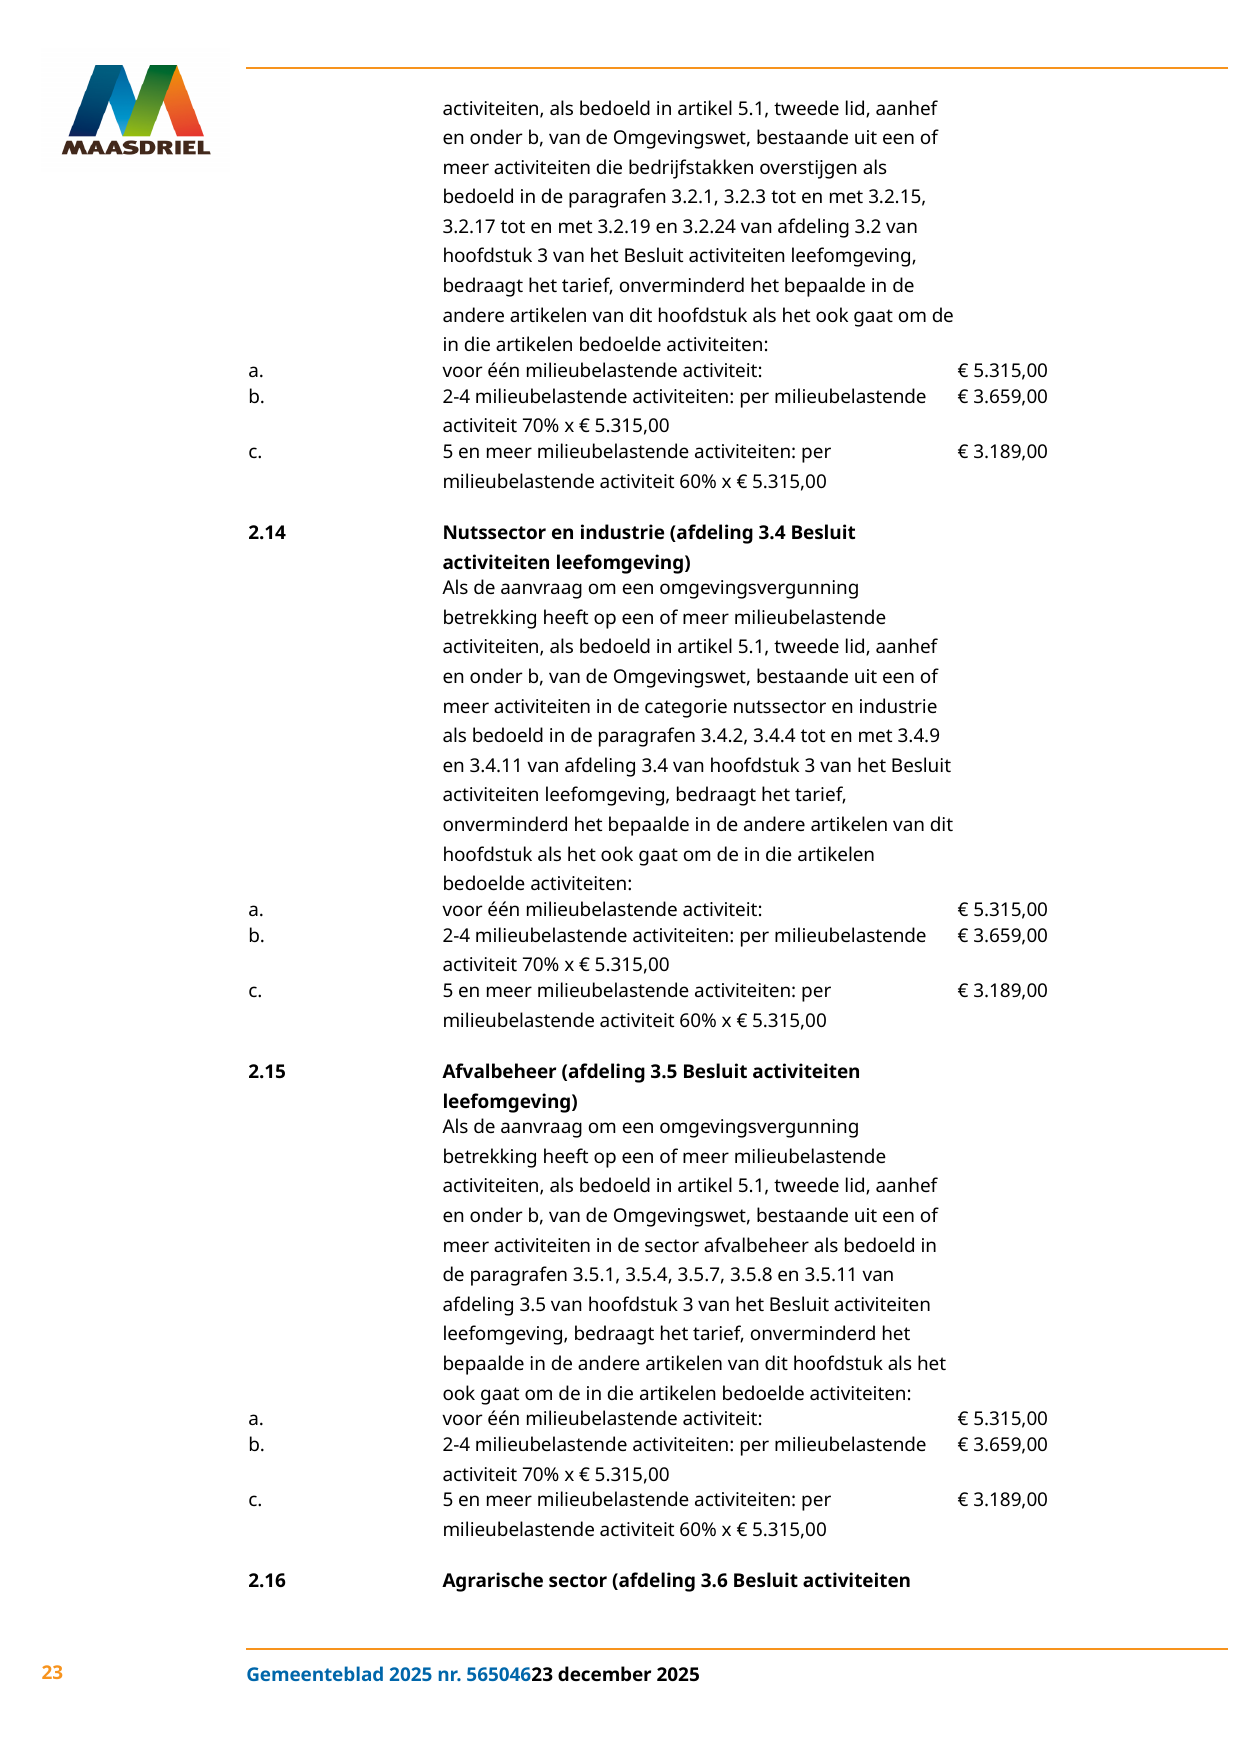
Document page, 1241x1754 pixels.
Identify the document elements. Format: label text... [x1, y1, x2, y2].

table_cell [442, 494, 957, 519]
table_cell 2.14 [248, 519, 442, 574]
table_cell € 3.659,00 [958, 922, 1152, 977]
table_cell 5 en meer milieubelastende activiteiten: per milieubelastende activiteit 60% x € 5.315,00 [442, 1487, 957, 1542]
table_cell € 3.659,00 [958, 383, 1152, 438]
table_cell 2.16 [248, 1568, 442, 1593]
table_cell € 5.315,00 [958, 357, 1152, 383]
table_cell a. [248, 896, 442, 922]
table_cell Als de aanvraag om een omgevingsvergunning betrekking heeft op een of meer milieubelastende activiteiten, als bedoeld in artikel 5.1, tweede lid, aanhef en onder b, van de Omgevingswet, bestaande uit een of meer activiteiten in de categorie nutssector en industrie als bedoeld in de paragrafen 3.4.2, 3.4.4 tot en met 3.4.9 en 3.4.11 van afdeling 3.4 van hoofdstuk 3 van het Besluit activiteiten leefomgeving, bedraagt het tarief, onverminderd het bepaalde in de andere artikelen van dit hoofdstuk als het ook gaat om de in die artikelen bedoelde activiteiten: [442, 575, 957, 896]
table_cell [958, 1058, 1152, 1113]
table_cell € 3.189,00 [958, 438, 1152, 493]
table_cell [248, 95, 442, 357]
table_cell [958, 494, 1152, 519]
table_cell € 3.659,00 [958, 1431, 1152, 1487]
table_cell b. [248, 383, 442, 438]
table_cell voor één milieubelastende activiteit: [442, 1406, 957, 1431]
picture [41, 47, 231, 172]
table_cell c. [248, 977, 442, 1032]
table_cell 5 en meer milieubelastende activiteiten: per milieubelastende activiteit 60% x € 5.315,00 [442, 977, 957, 1032]
table_cell 2-4 milieubelastende activiteiten: per milieubelastende activiteit 70% x € 5.315,00 [442, 922, 957, 977]
table_cell 2-4 milieubelastende activiteiten: per milieubelastende activiteit 70% x € 5.315,00 [442, 383, 957, 438]
table_cell 5 en meer milieubelastende activiteiten: per milieubelastende activiteit 60% x € 5.315,00 [442, 438, 957, 493]
table_cell a. [248, 1406, 442, 1431]
table_cell € 5.315,00 [958, 1406, 1152, 1431]
table_cell [958, 519, 1152, 574]
table_cell [958, 1033, 1152, 1058]
table_cell [248, 494, 442, 519]
table_cell [958, 1542, 1152, 1568]
table_cell [958, 95, 1152, 357]
table_cell [958, 1114, 1152, 1406]
table_cell b. [248, 922, 442, 977]
table_cell [248, 1542, 442, 1568]
table_cell Als de aanvraag om een omgevingsvergunning betrekking heeft op een of meer milieubelastende activiteiten, als bedoeld in artikel 5.1, tweede lid, aanhef en onder b, van de Omgevingswet, bestaande uit een of meer activiteiten in de sector afvalbeheer als bedoeld in de paragrafen 3.5.1, 3.5.4, 3.5.7, 3.5.8 en 3.5.11 van afdeling 3.5 van hoofdstuk 3 van het Besluit activiteiten leefomgeving, bedraagt het tarief, onverminderd het bepaalde in de andere artikelen van dit hoofdstuk als het ook gaat om de in die artikelen bedoelde activiteiten: [442, 1114, 957, 1406]
table_cell a. [248, 357, 442, 383]
table_cell [248, 1114, 442, 1406]
table_cell c. [248, 438, 442, 493]
table_cell Agrarische sector (afdeling 3.6 Besluit activiteiten [442, 1568, 957, 1593]
table_cell [442, 1033, 957, 1058]
table_cell activiteiten, als bedoeld in artikel 5.1, tweede lid, aanhef en onder b, van de Omgevingswet, bestaande uit een of meer activiteiten die bedrijfstakken overstijgen als bedoeld in de paragrafen 3.2.1, 3.2.3 tot en met 3.2.15, 3.2.17 tot en met 3.2.19 en 3.2.24 van afdeling 3.2 van hoofdstuk 3 van het Besluit activiteiten leefomgeving, bedraagt het tarief, onverminderd het bepaalde in de andere artikelen van dit hoofdstuk als het ook gaat om de in die artikelen bedoelde activiteiten: [442, 95, 957, 357]
table_cell € 5.315,00 [958, 896, 1152, 922]
table_cell [442, 1542, 957, 1568]
table_cell [248, 575, 442, 896]
table_cell voor één milieubelastende activiteit: [442, 896, 957, 922]
table_cell Nutssector en industrie (afdeling 3.4 Besluit activiteiten leefomgeving) [442, 519, 957, 574]
table_cell € 3.189,00 [958, 1487, 1152, 1542]
table_cell c. [248, 1487, 442, 1542]
table_cell [248, 1033, 442, 1058]
table_cell [958, 575, 1152, 896]
table_cell 2.15 [248, 1058, 442, 1113]
table_cell 2-4 milieubelastende activiteiten: per milieubelastende activiteit 70% x € 5.315,00 [442, 1431, 957, 1487]
table_cell b. [248, 1431, 442, 1487]
table_cell voor één milieubelastende activiteit: [442, 357, 957, 383]
table_cell € 3.189,00 [958, 977, 1152, 1032]
table_cell Afvalbeheer (afdeling 3.5 Besluit activiteiten leefomgeving) [442, 1058, 957, 1113]
table_cell [958, 1568, 1152, 1593]
